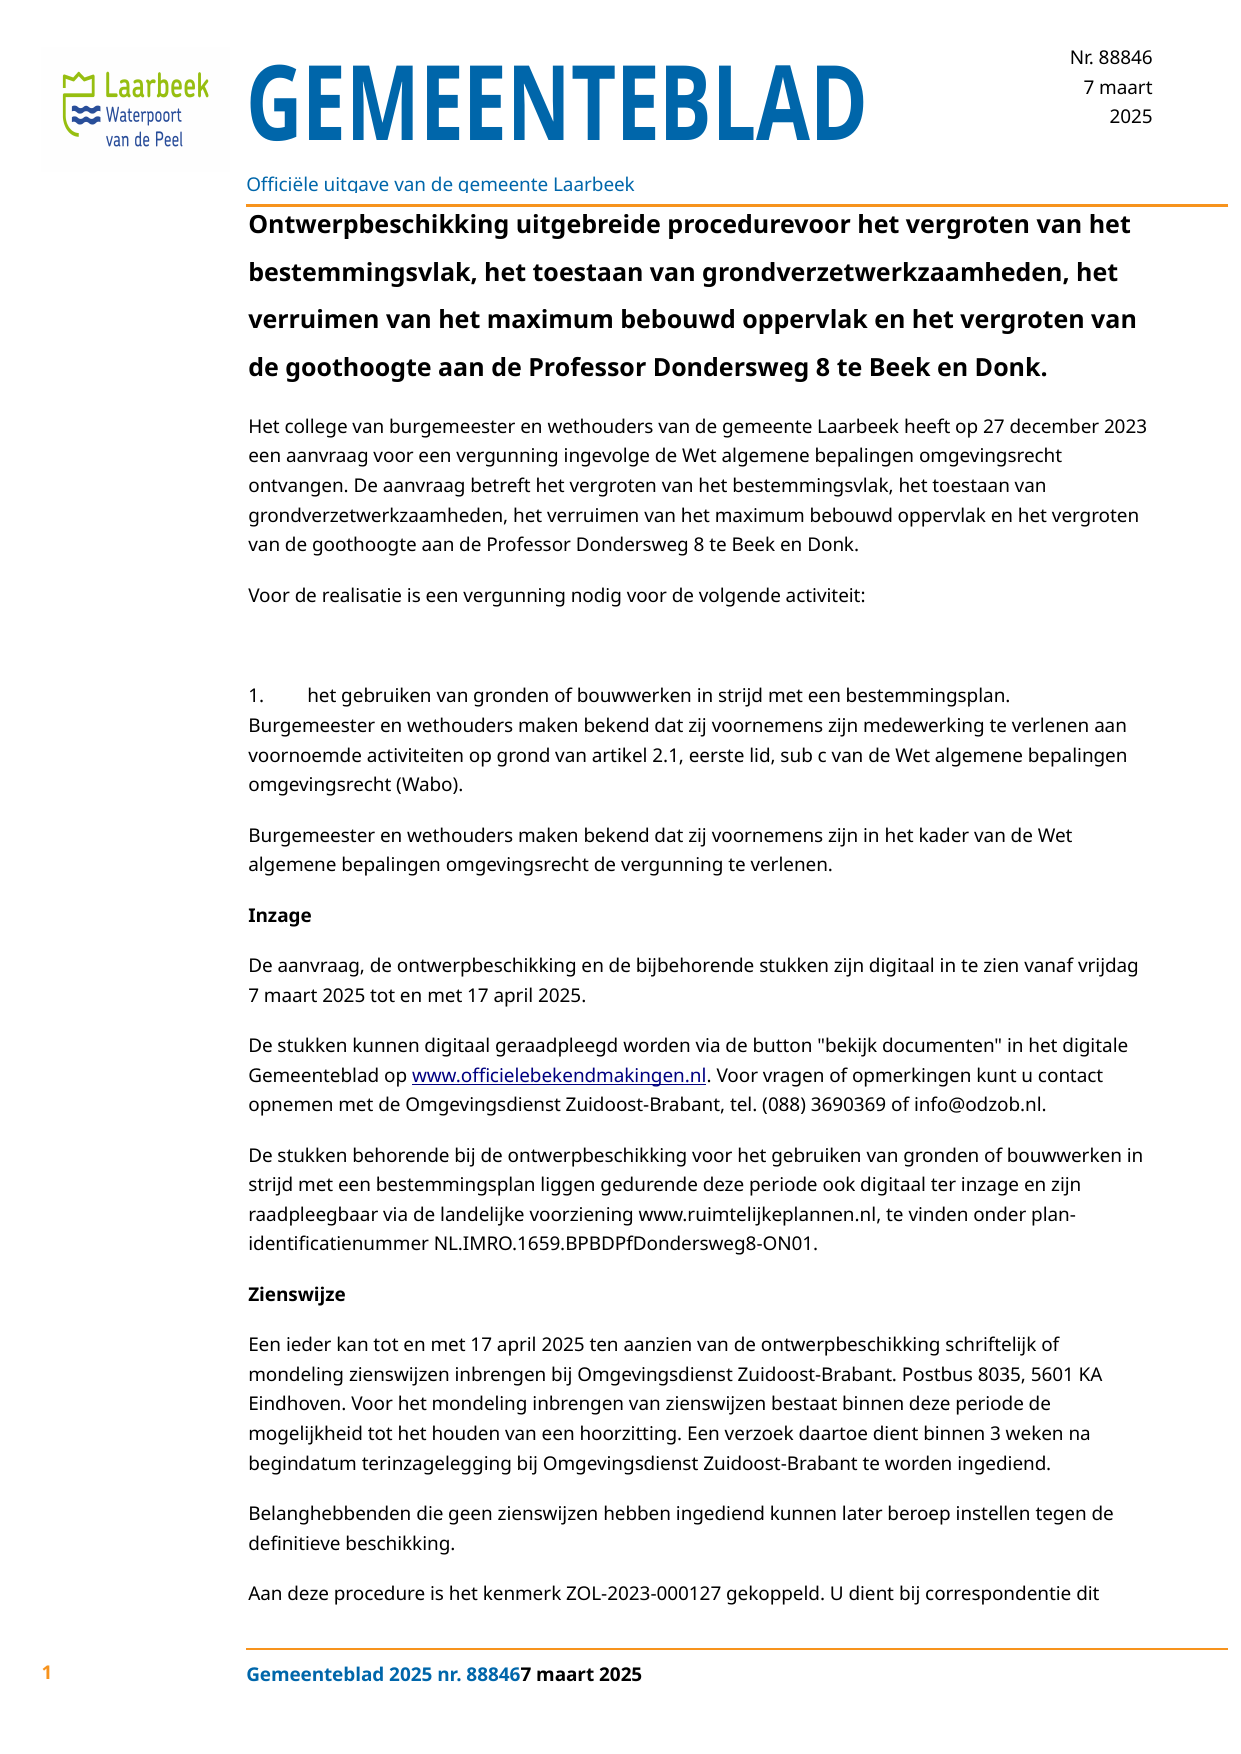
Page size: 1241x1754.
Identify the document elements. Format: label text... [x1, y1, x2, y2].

text De aanvraag, de ontwerpbeschikking en de bijbehorende stukken zijn digitaal in te zien vanaf vrijdag 7 maart 2025 tot en met 17 april 2025. [248, 952, 1152, 1008]
picture [41, 47, 231, 172]
text De stukken kunnen digitaal geraadpleegd worden via de button "bekijk documenten" in het digitale Gemeenteblad op www.officielebekendmakingen.nl. Voor vragen of opmerkingen kunt u contact opnemen met de Omgevingsdienst Zuidoost-Brabant, tel. (088) 3690369 of info@odzob.nl. [248, 1032, 1152, 1117]
text Burgemeester en wethouders maken bekend dat zij voornemens zijn medewerking te verlenen aan voornoemde activiteiten op grond van artikel 2.1, eerste lid, sub c van de Wet algemene bepalingen omgevingsrecht (Wabo). [248, 712, 1152, 797]
text Inzage [248, 902, 1152, 928]
text Het college van burgemeester en wethouders van de gemeente Laarbeek heeft op 27 december 2023 een aanvraag voor een vergunning ingevolge de Wet algemene bepalingen omgevingsrecht ontvangen. De aanvraag betreft het vergroten van het bestemmingsvlak, het toestaan van grondverzetwerkzaamheden, het verruimen van het maximum bebouwd oppervlak en het vergroten van de goothoogte aan de Professor Dondersweg 8 te Beek en Donk. [248, 413, 1152, 557]
text Zienswijze [248, 1281, 1152, 1307]
text Voor de realisatie is een vergunning nodig voor de volgende activiteit: [248, 582, 1152, 608]
text Aan deze procedure is het kenmerk ZOL-2023-000127 gekoppeld. U dient bij correspondentie dit [248, 1580, 1152, 1606]
list het gebruiken van gronden of bouwwerken in strijd met een bestemmingsplan. [248, 683, 1152, 708]
text Een ieder kan tot en met 17 april 2025 ten aanzien van de ontwerpbeschikking schriftelijk of mondeling zienswijzen inbrengen bij Omgevingsdienst Zuidoost-Brabant. Postbus 8035, 5601 KA Eindhoven. Voor het mondeling inbrengen van zienswijzen bestaat binnen deze periode de mogelijkheid tot het houden van een hoorzitting. Een verzoek daartoe dient binnen 3 weken na begindatum terinzagelegging bij Omgevingsdienst Zuidoost-Brabant te worden ingediend. [248, 1331, 1152, 1476]
text De stukken behorende bij de ontwerpbeschikking voor het gebruiken van gronden of bouwwerken in strijd met een bestemmingsplan liggen gedurende deze periode ook digitaal ter inzage en zijn raadpleegbaar via de landelijke voorziening www.ruimtelijkeplannen.nl, te vinden onder plan-identificatienummer NL.IMRO.1659.BPBDPfDondersweg8-ON01. [248, 1142, 1152, 1256]
text Ontwerpbeschikking uitgebreide procedurevoor het vergroten van het bestemmingsvlak, het toestaan van grondverzetwerkzaamheden, het verruimen van het maximum bebouwd oppervlak en het vergroten van de goothoogte aan de Professor Dondersweg 8 te Beek en Donk. [248, 207, 1152, 384]
text Belanghebbenden die geen zienswijzen hebben ingediend kunnen later beroep instellen tegen de definitieve beschikking. [248, 1500, 1152, 1556]
text Burgemeester en wethouders maken bekend dat zij voornemens zijn in het kader van de Wet algemene bepalingen omgevingsrecht de vergunning te verlenen. [248, 822, 1152, 877]
